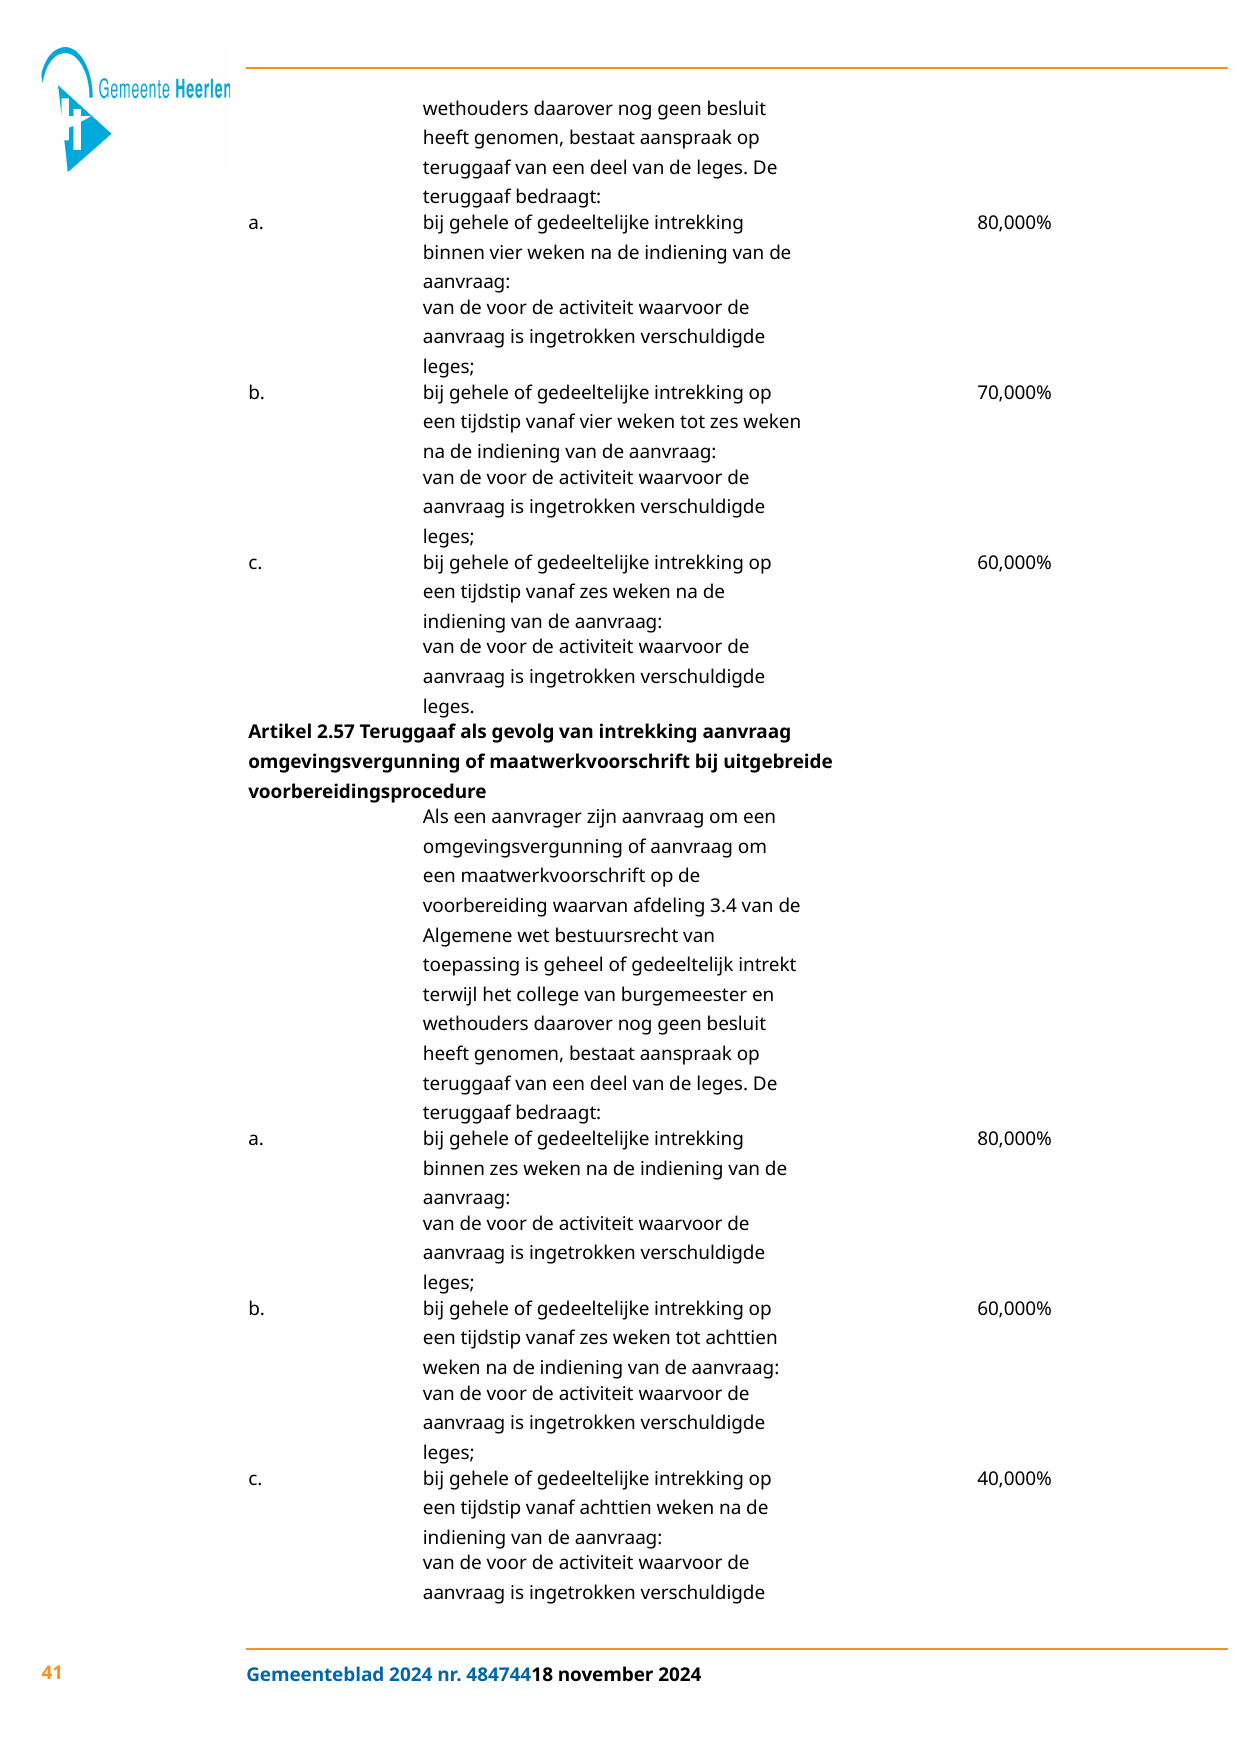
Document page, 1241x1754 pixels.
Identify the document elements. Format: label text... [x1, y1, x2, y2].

table_cell [248, 804, 423, 1125]
table_cell bij gehele of gedeeltelijke intrekking op een tijdstip vanaf zes weken tot achttien weken na de indiening van de aanvraag: [423, 1295, 802, 1380]
table_cell c. [248, 549, 423, 634]
table_cell [248, 95, 423, 209]
table_cell [802, 1380, 977, 1465]
table_cell a. [248, 1125, 423, 1210]
table_cell [802, 1125, 977, 1210]
table_cell [802, 209, 977, 294]
table_cell [977, 294, 1152, 379]
table_cell [248, 1210, 423, 1295]
table_cell [248, 634, 423, 719]
table_cell van de voor de activiteit waarvoor de aanvraag is ingetrokken verschuldigde leges; [423, 1210, 802, 1295]
table_cell [977, 1210, 1152, 1295]
table_cell bij gehele of gedeeltelijke intrekking binnen zes weken na de indiening van de aanvraag: [423, 1125, 802, 1210]
table_cell van de voor de activiteit waarvoor de aanvraag is ingetrokken verschuldigde [423, 1550, 802, 1605]
table_cell van de voor de activiteit waarvoor de aanvraag is ingetrokken verschuldigde leges; [423, 294, 802, 379]
table_cell Als een aanvrager zijn aanvraag om een omgevingsvergunning of aanvraag om een maatwerkvoorschrift op de voorbereiding waarvan afdeling 3.4 van de Algemene wet bestuursrecht van toepassing is geheel of gedeeltelijk intrekt terwijl het college van burgemeester en wethouders daarover nog geen besluit heeft genomen, bestaat aanspraak op teruggaaf van een deel van de leges. De teruggaaf bedraagt: [423, 804, 802, 1125]
table_cell van de voor de activiteit waarvoor de aanvraag is ingetrokken verschuldigde leges; [423, 1380, 802, 1465]
table_cell [977, 1550, 1152, 1605]
table_cell a. [248, 209, 423, 294]
table_cell [802, 1210, 977, 1295]
table_cell b. [248, 379, 423, 464]
table_cell Artikel 2.57 Teruggaaf als gevolg van intrekking aanvraag omgevingsvergunning of maatwerkvoorschrift bij uitgebreide voorbereidingsprocedure [248, 719, 977, 803]
table_cell [802, 634, 977, 719]
table_cell [802, 95, 977, 209]
picture [41, 47, 231, 172]
table_cell [802, 464, 977, 549]
table_cell c. [248, 1465, 423, 1549]
table_cell 70,000% [977, 379, 1152, 464]
table_cell [802, 804, 977, 1125]
table_cell [802, 1550, 977, 1605]
table_cell bij gehele of gedeeltelijke intrekking op een tijdstip vanaf achttien weken na de indiening van de aanvraag: [423, 1465, 802, 1549]
table_cell [977, 464, 1152, 549]
table_cell bij gehele of gedeeltelijke intrekking binnen vier weken na de indiening van de aanvraag: [423, 209, 802, 294]
table_cell 60,000% [977, 549, 1152, 634]
table_cell [248, 464, 423, 549]
table_cell 40,000% [977, 1465, 1152, 1549]
table_cell [802, 379, 977, 464]
table_cell 80,000% [977, 209, 1152, 294]
table_cell bij gehele of gedeeltelijke intrekking op een tijdstip vanaf vier weken tot zes weken na de indiening van de aanvraag: [423, 379, 802, 464]
table_cell van de voor de activiteit waarvoor de aanvraag is ingetrokken verschuldigde leges; [423, 464, 802, 549]
table_cell [802, 549, 977, 634]
table_cell van de voor de activiteit waarvoor de aanvraag is ingetrokken verschuldigde leges. [423, 634, 802, 719]
table_cell [977, 804, 1152, 1125]
table_cell [802, 1295, 977, 1380]
table_cell [802, 1465, 977, 1549]
table_cell b. [248, 1295, 423, 1380]
table_cell wethouders daarover nog geen besluit heeft genomen, bestaat aanspraak op teruggaaf van een deel van de leges. De teruggaaf bedraagt: [423, 95, 802, 209]
table_cell 80,000% [977, 1125, 1152, 1210]
table_cell [248, 1380, 423, 1465]
picture [41, 47, 59, 70]
table_cell [977, 634, 1152, 719]
table_cell [802, 294, 977, 379]
table_cell [977, 1380, 1152, 1465]
table_cell [977, 95, 1152, 209]
table_cell [248, 294, 423, 379]
table_cell bij gehele of gedeeltelijke intrekking op een tijdstip vanaf zes weken na de indiening van de aanvraag: [423, 549, 802, 634]
table_cell [248, 1550, 423, 1605]
table_cell 60,000% [977, 1295, 1152, 1380]
